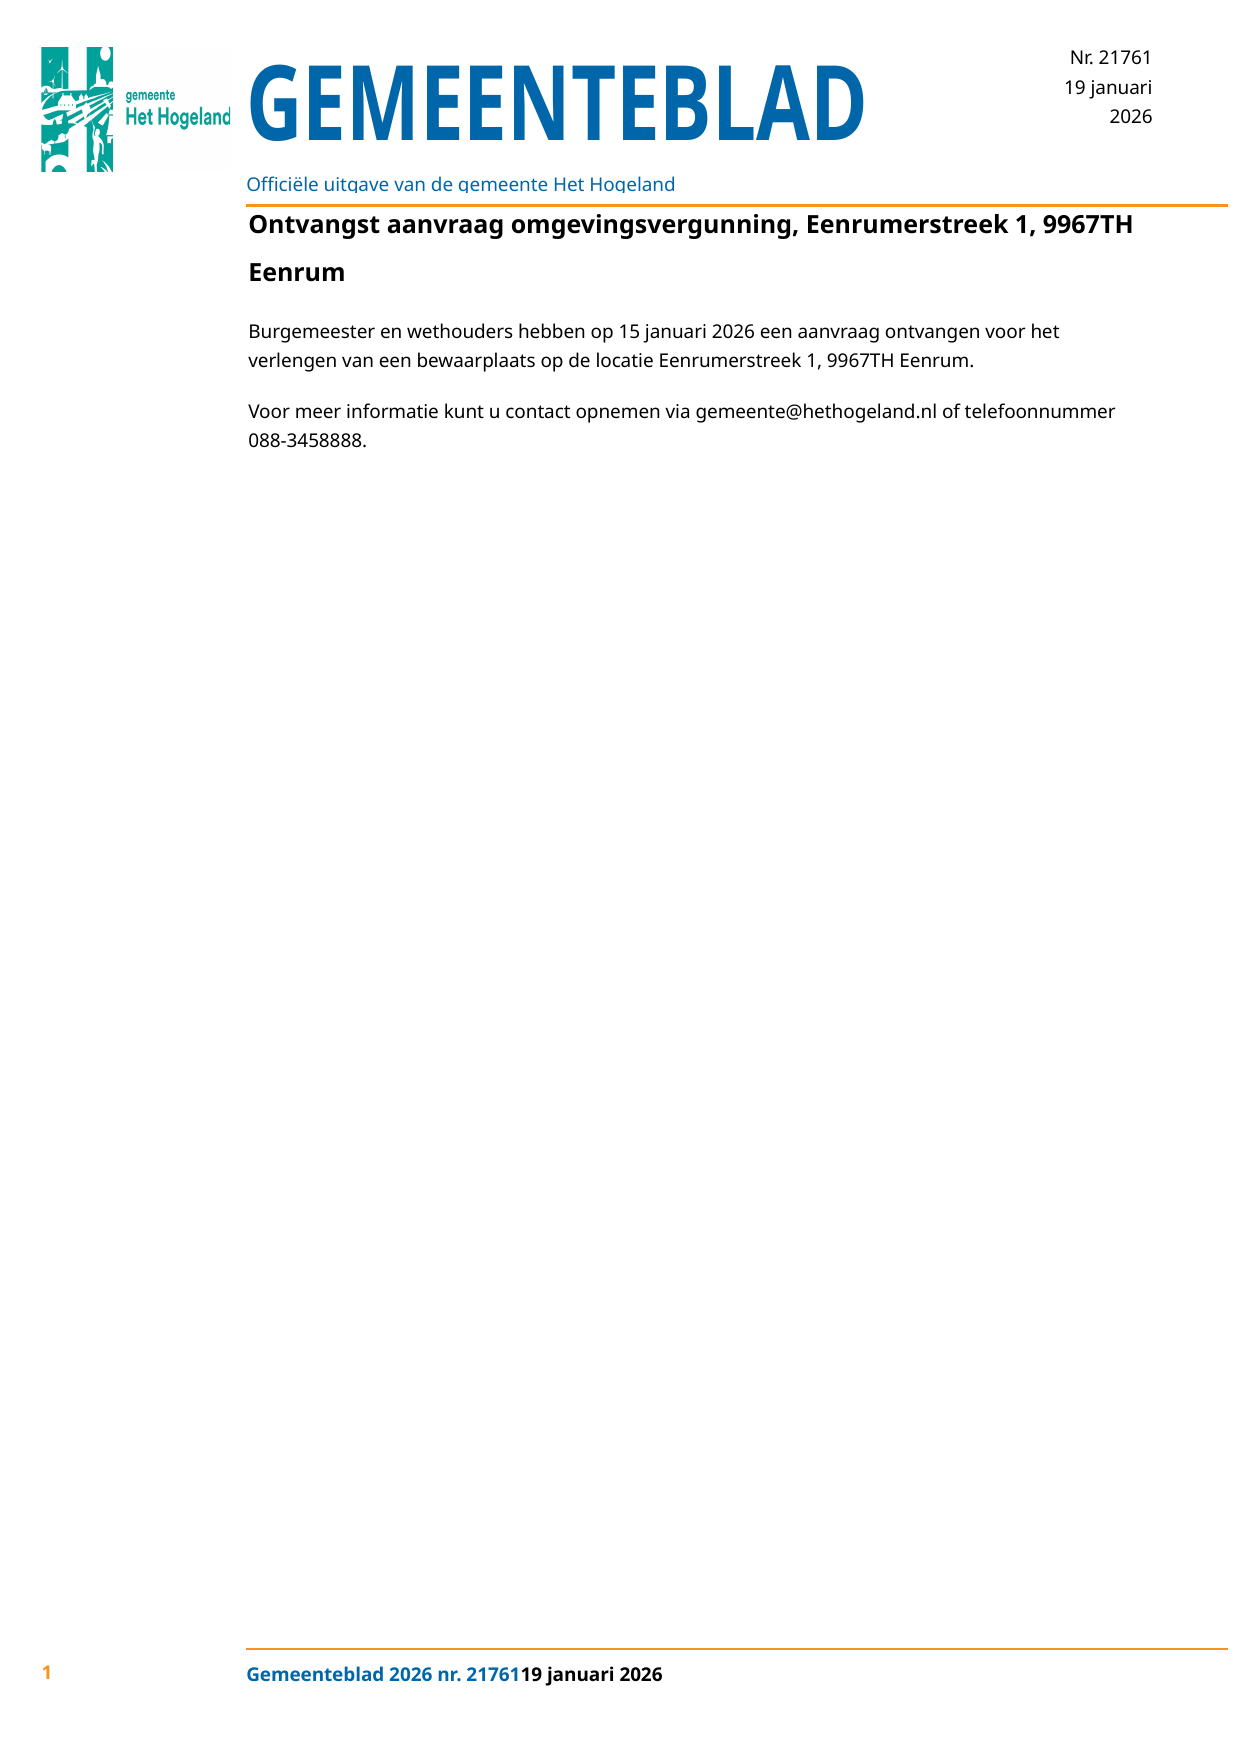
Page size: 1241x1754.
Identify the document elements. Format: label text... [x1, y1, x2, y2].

text Ontvangst aanvraag omgevingsvergunning, Eenrumerstreek 1, 9967TH Eenrum [248, 207, 1152, 288]
text Burgemeester en wethouders hebben op 15 januari 2026 een aanvraag ontvangen voor het verlengen van een bewaarplaats op de locatie Eenrumerstreek 1, 9967TH Eenrum. [248, 318, 1152, 373]
picture [41, 47, 231, 172]
text Voor meer informatie kunt u contact opnemen via gemeente@hethogeland.nl of telefoonnummer 088-3458888. [248, 398, 1152, 453]
